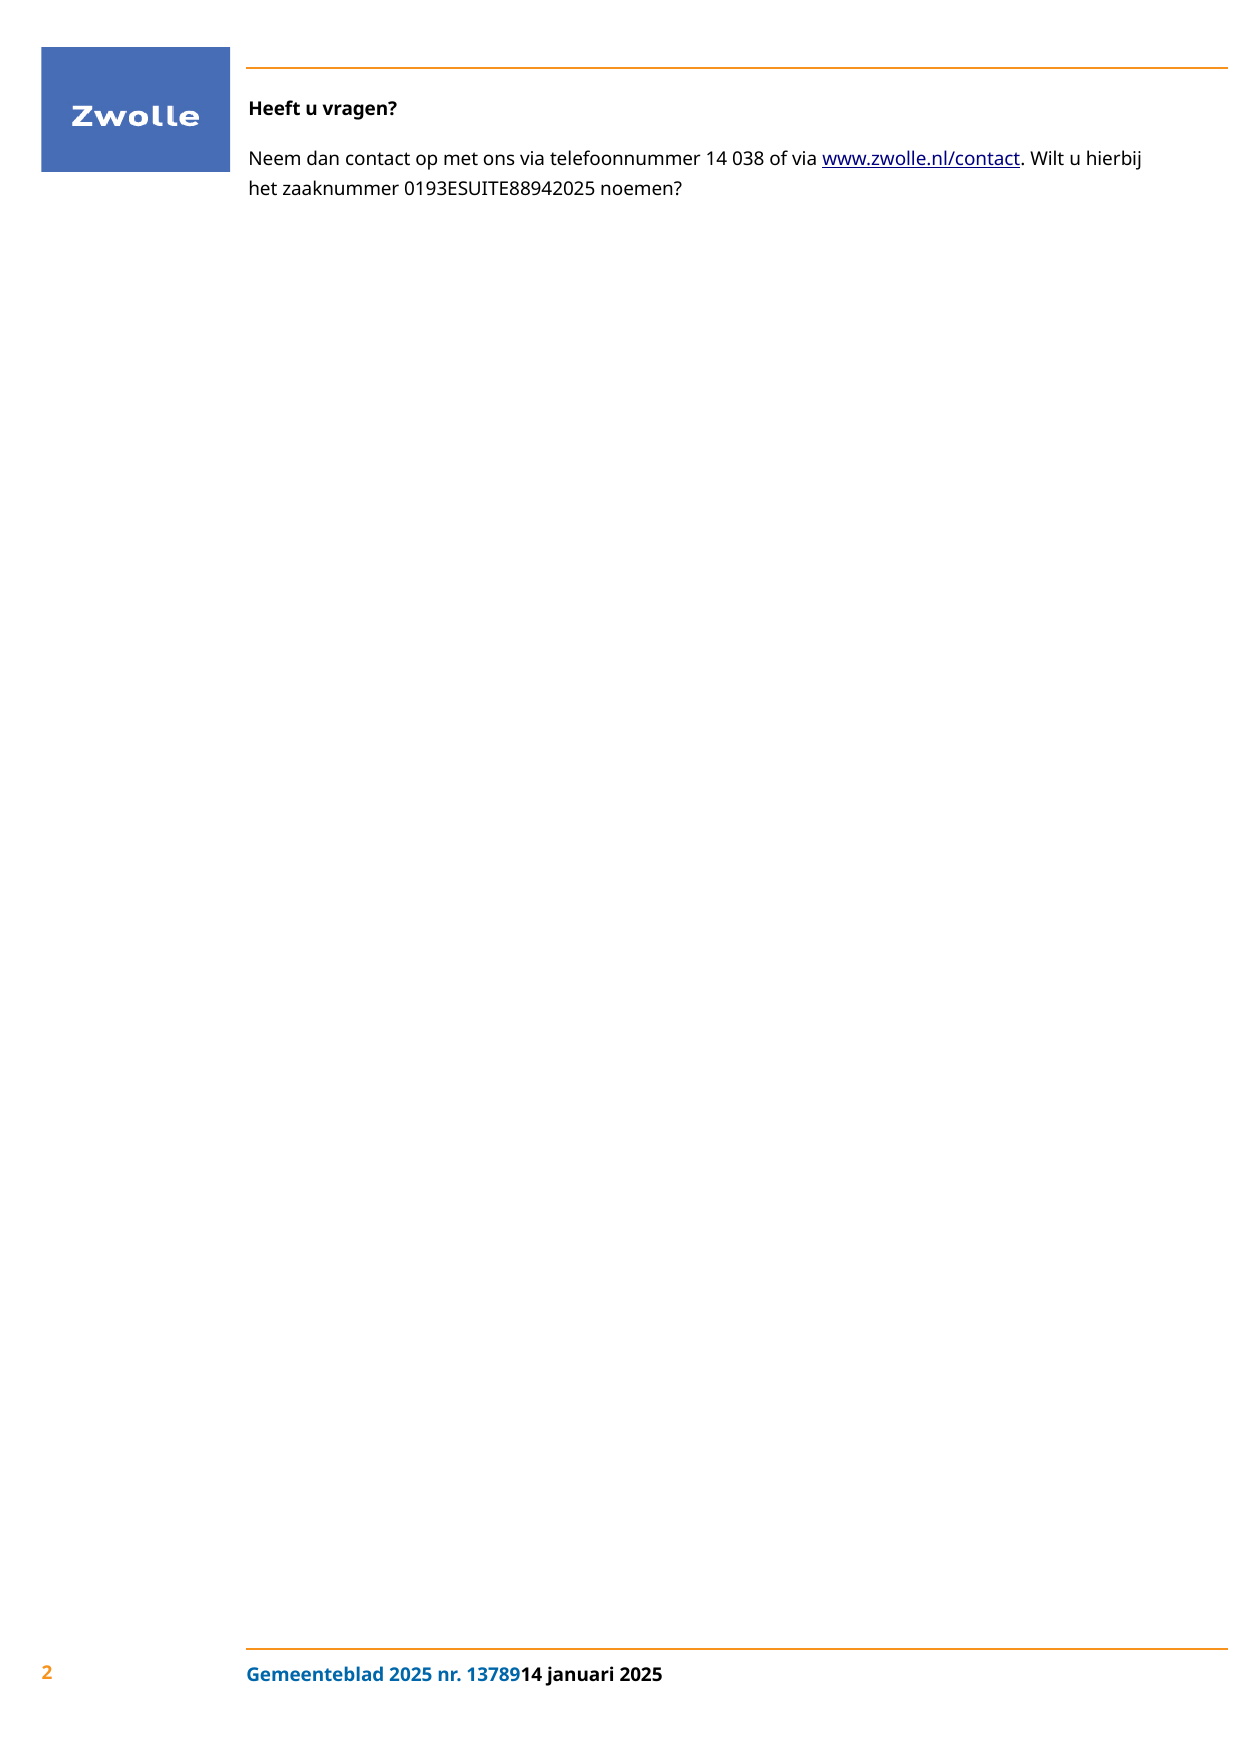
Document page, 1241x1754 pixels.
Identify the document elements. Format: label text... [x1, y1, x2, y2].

text Heeft u vragen? [248, 95, 1152, 121]
text Neem dan contact op met ons via telefoonnummer 14 038 of via www.zwolle.nl/contact. Wilt u hierbij het zaaknummer 0193ESUITE88942025 noemen? [248, 145, 1152, 201]
picture [41, 47, 231, 172]
